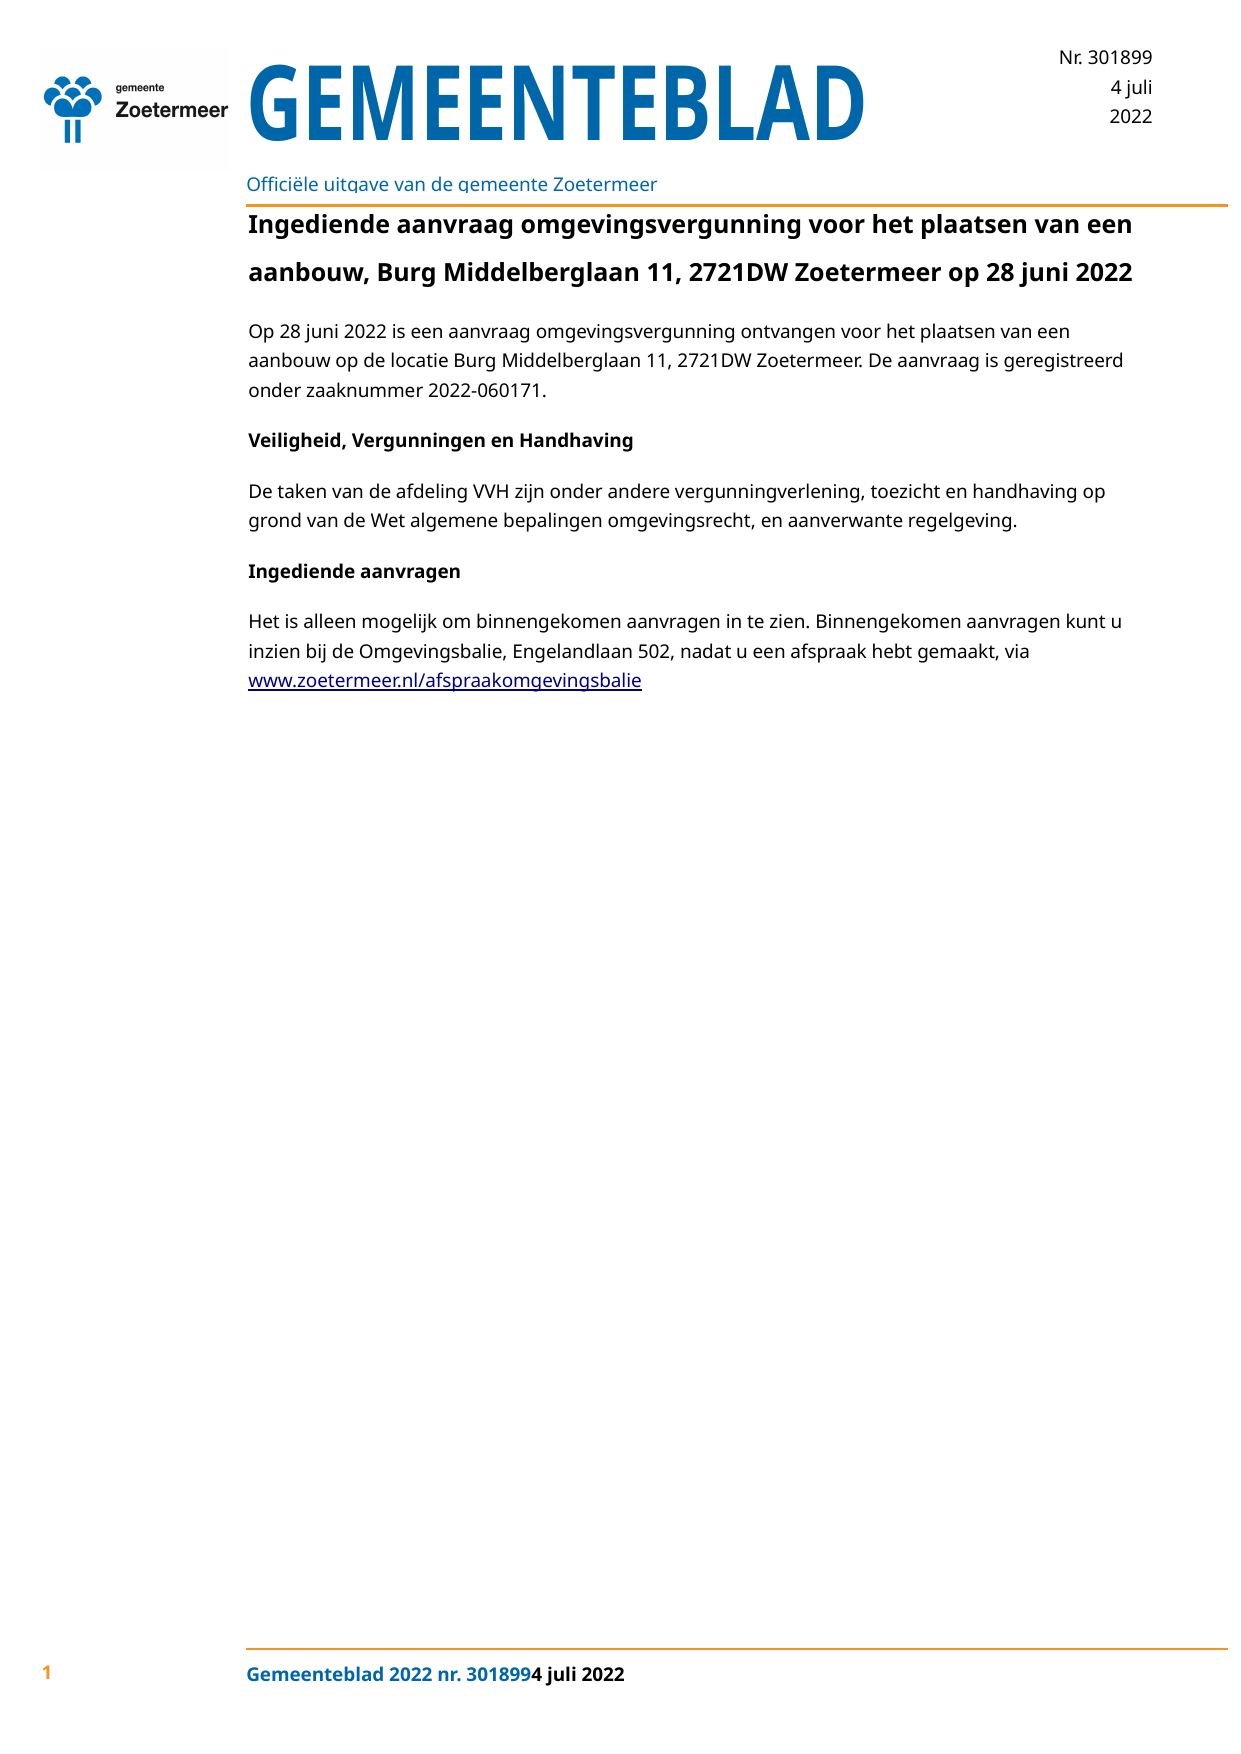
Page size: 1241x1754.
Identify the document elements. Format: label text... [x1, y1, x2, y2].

text Het is alleen mogelijk om binnengekomen aanvragen in te zien. Binnengekomen aanvragen kunt u inzien bij de Omgevingsbalie, Engelandlaan 502, nadat u een afspraak hebt gemaakt, via www.zoetermeer.nl/afspraakomgevingsbalie [248, 608, 1152, 693]
text De taken van de afdeling VVH zijn onder andere vergunningverlening, toezicht en handhaving op grond van de Wet algemene bepalingen omgevingsrecht, en aanverwante regelgeving. [248, 478, 1152, 533]
picture [41, 47, 231, 172]
text Ingediende aanvraag omgevingsvergunning voor het plaatsen van een aanbouw, Burg Middelberglaan 11, 2721DW Zoetermeer op 28 juni 2022 [248, 207, 1152, 288]
text Op 28 juni 2022 is een aanvraag omgevingsvergunning ontvangen voor het plaatsen van een aanbouw op de locatie Burg Middelberglaan 11, 2721DW Zoetermeer. De aanvraag is geregistreerd onder zaaknummer 2022-060171. [248, 318, 1152, 403]
text Ingediende aanvragen [248, 558, 1152, 584]
text Veiligheid, Vergunningen en Handhaving [248, 427, 1152, 453]
